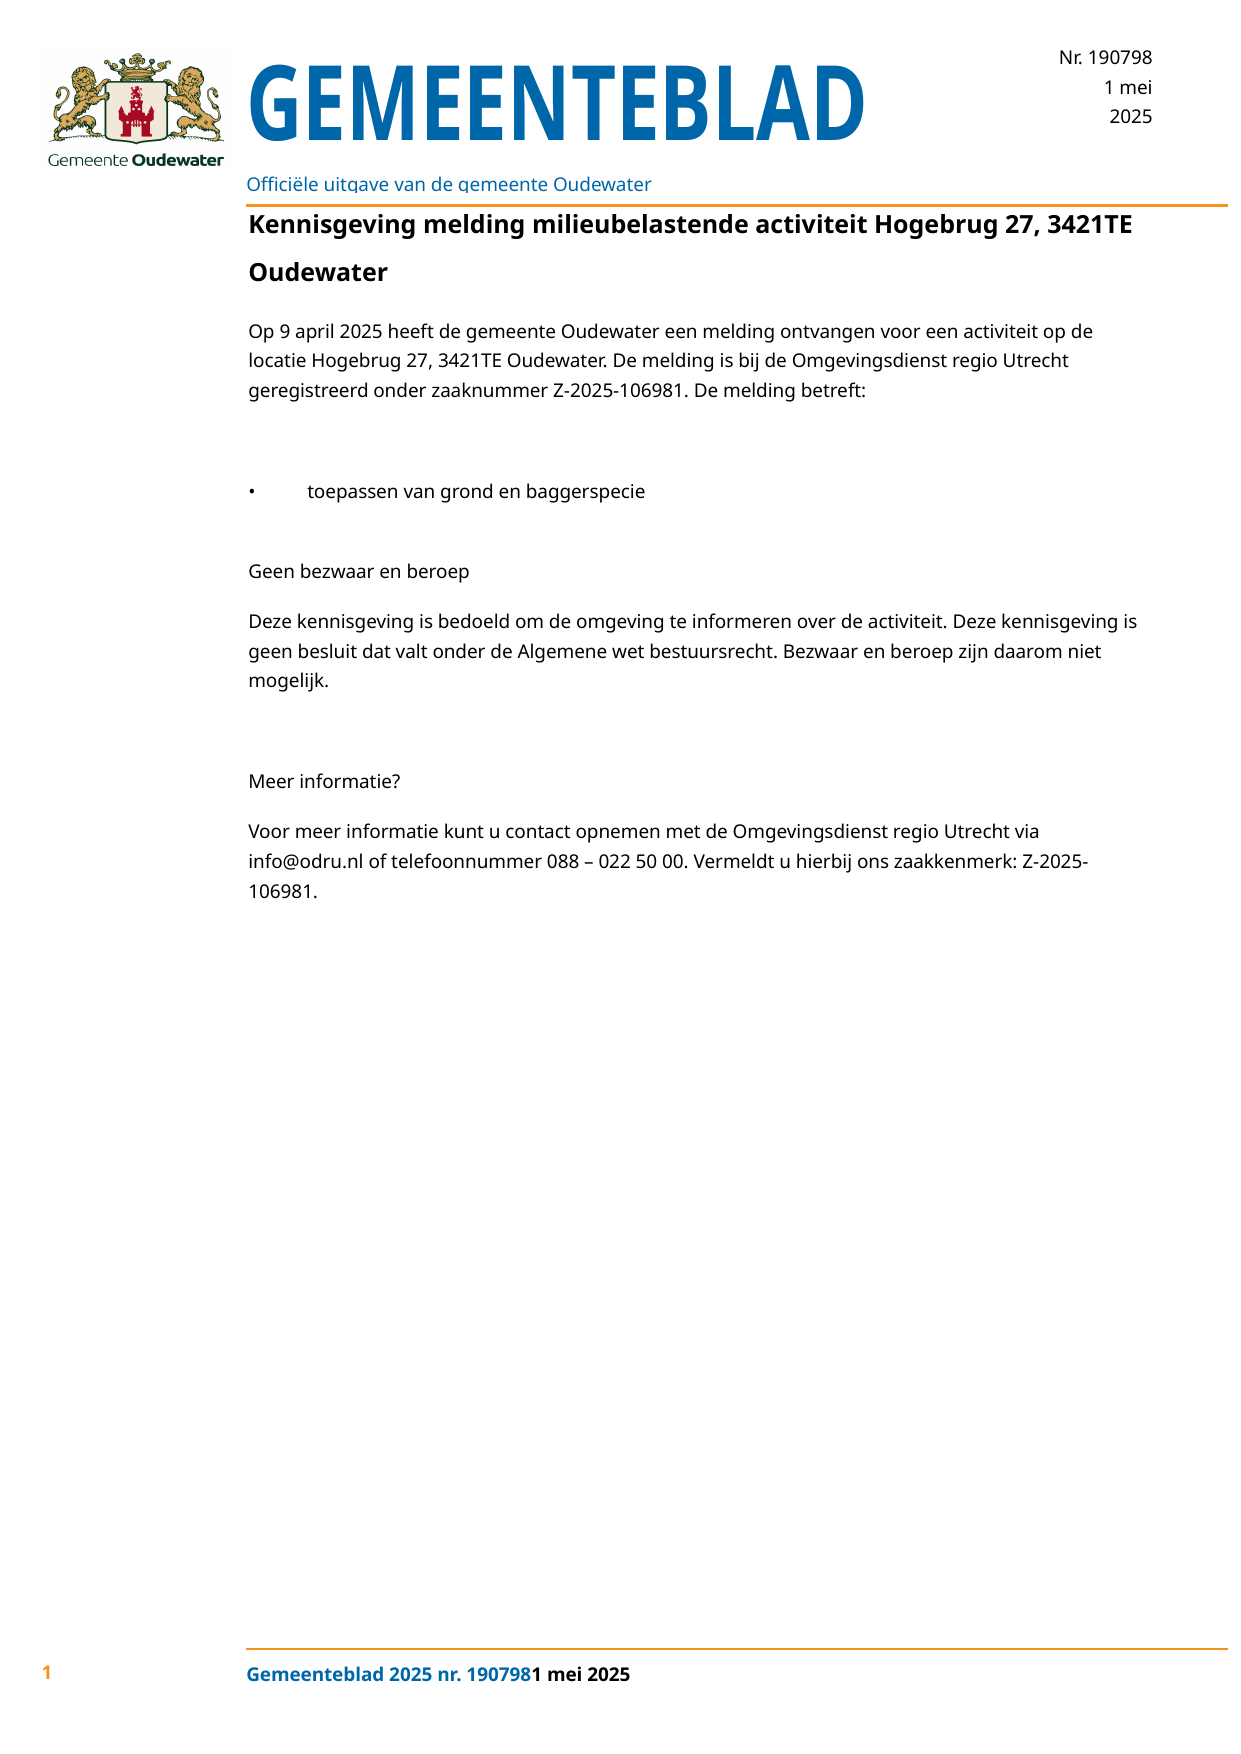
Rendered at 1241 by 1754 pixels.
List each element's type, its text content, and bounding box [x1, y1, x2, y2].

text Geen bezwaar en beroep [248, 558, 1152, 584]
text Kennisgeving melding milieubelastende activiteit Hogebrug 27, 3421TE Oudewater [248, 207, 1152, 288]
picture [41, 47, 231, 172]
text Voor meer informatie kunt u contact opnemen met de Omgevingsdienst regio Utrecht via info@odru.nl of telefoonnummer 088 – 022 50 00. Vermeldt u hierbij ons zaakkenmerk: Z-2025-106981. [248, 819, 1152, 904]
text Deze kennisgeving is bedoeld om de omgeving te informeren over de activiteit. Deze kennisgeving is geen besluit dat valt onder de Algemene wet bestuursrecht. Bezwaar en beroep zijn daarom niet mogelijk. [248, 608, 1152, 693]
text Op 9 april 2025 heeft de gemeente Oudewater een melding ontvangen voor een activiteit op de locatie Hogebrug 27, 3421TE Oudewater. De melding is bij de Omgevingsdienst regio Utrecht geregistreerd onder zaaknummer Z-2025-106981. De melding betreft: [248, 318, 1152, 403]
list toepassen van grond en baggerspecie [248, 478, 1152, 504]
text Meer informatie? [248, 768, 1152, 794]
